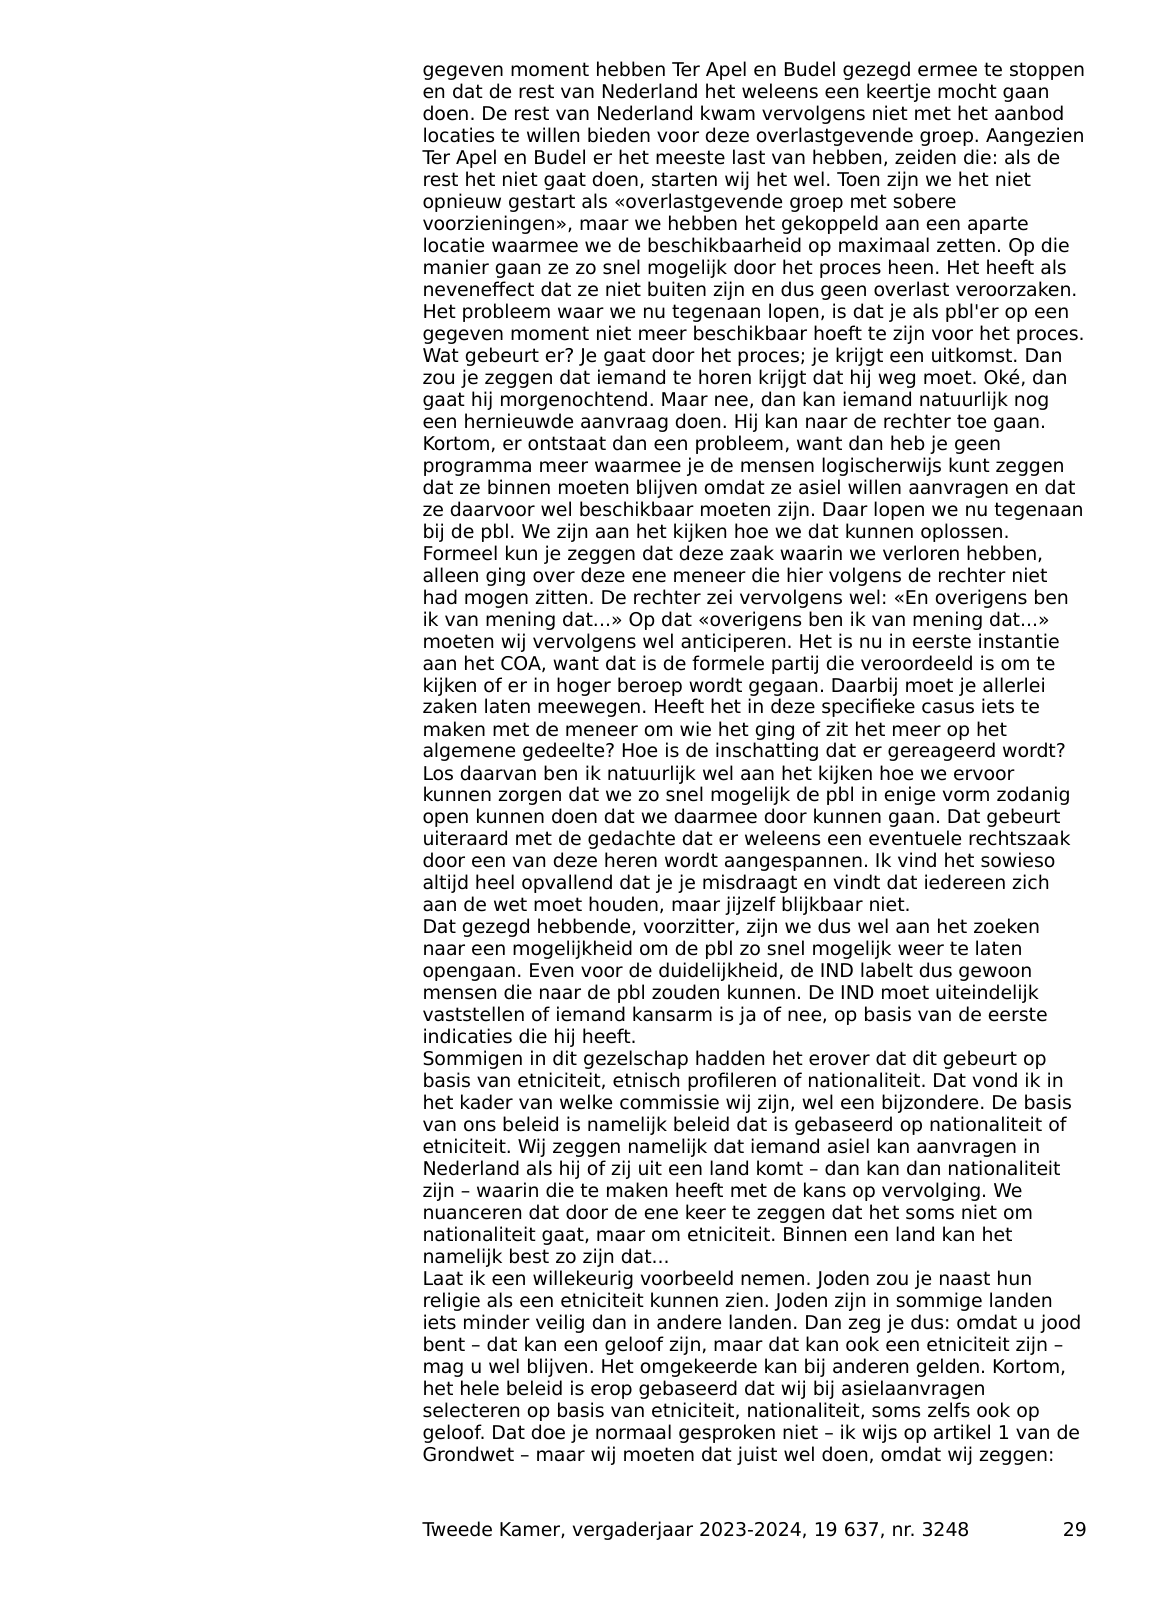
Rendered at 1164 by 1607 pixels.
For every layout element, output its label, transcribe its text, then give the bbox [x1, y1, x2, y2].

text Het probleem waar we nu tegenaan lopen, is dat je als pbl'er op een gegeven moment niet meer beschikbaar hoeft te zijn voor het proces. Wat gebeurt er? Je gaat door het proces; je krijgt een uitkomst. Dan zou je zeggen dat iemand te horen krijgt dat hij weg moet. Oké, dan gaat hij morgenochtend. Maar nee, dan kan iemand natuurlijk nog een hernieuwde aanvraag doen. Hij kan naar de rechter toe gaan. Kortom, er ontstaat dan een probleem, want dan heb je geen programma meer waarmee je de mensen logischerwijs kunt zeggen dat ze binnen moeten blijven omdat ze asiel willen aanvragen en dat ze daarvoor wel beschikbaar moeten zijn. Daar lopen we nu tegenaan bij de pbl. We zijn aan het kijken hoe we dat kunnen oplossen. [422, 301, 1087, 543]
text Sommigen in dit gezelschap hadden het erover dat dit gebeurt op basis van etniciteit, etnisch profileren of nationaliteit. Dat vond ik in het kader van welke commissie wij zijn, wel een bijzondere. De basis van ons beleid is namelijk beleid dat is gebaseerd op nationaliteit of etniciteit. Wij zeggen namelijk dat iemand asiel kan aanvragen in Nederland als hij of zij uit een land komt – dan kan dan nationaliteit zijn – waarin die te maken heeft met de kans op vervolging. We nuanceren dat door de ene keer te zeggen dat het soms niet om nationaliteit gaat, maar om etniciteit. Binnen een land kan het namelijk best zo zijn dat... [422, 1048, 1087, 1268]
text gegeven moment hebben Ter Apel en Budel gezegd ermee te stoppen en dat de rest van Nederland het weleens een keertje mocht gaan doen. De rest van Nederland kwam vervolgens niet met het aanbod locaties te willen bieden voor deze overlastgevende groep. Aangezien Ter Apel en Budel er het meeste last van hebben, zeiden die: als de rest het niet gaat doen, starten wij het wel. Toen zijn we het niet opnieuw gestart als «overlastgevende groep met sobere voorzieningen», maar we hebben het gekoppeld aan een aparte locatie waarmee we de beschikbaarheid op maximaal zetten. Op die manier gaan ze zo snel mogelijk door het proces heen. Het heeft als neveneffect dat ze niet buiten zijn en dus geen overlast veroorzaken. [422, 59, 1087, 301]
text Dat gezegd hebbende, voorzitter, zijn we dus wel aan het zoeken naar een mogelijkheid om de pbl zo snel mogelijk weer te laten opengaan. Even voor de duidelijkheid, de IND labelt dus gewoon mensen die naar de pbl zouden kunnen. De IND moet uiteindelijk vaststellen of iemand kansarm is ja of nee, op basis van de eerste indicaties die hij heeft. [422, 916, 1087, 1048]
text Formeel kun je zeggen dat deze zaak waarin we verloren hebben, alleen ging over deze ene meneer die hier volgens de rechter niet had mogen zitten. De rechter zei vervolgens wel: «En overigens ben ik van mening dat...» Op dat «overigens ben ik van mening dat...» moeten wij vervolgens wel anticiperen. Het is nu in eerste instantie aan het COA, want dat is de formele partij die veroordeeld is om te kijken of er in hoger beroep wordt gegaan. Daarbij moet je allerlei zaken laten meewegen. Heeft het in deze specifieke casus iets te maken met de meneer om wie het ging of zit het meer op het algemene gedeelte? Hoe is de inschatting dat er gereageerd wordt? Los daarvan ben ik natuurlijk wel aan het kijken hoe we ervoor kunnen zorgen dat we zo snel mogelijk de pbl in enige vorm zodanig open kunnen doen dat we daarmee door kunnen gaan. Dat gebeurt uiteraard met de gedachte dat er weleens een eventuele rechtszaak door een van deze heren wordt aangespannen. Ik vind het sowieso altijd heel opvallend dat je je misdraagt en vindt dat iedereen zich aan de wet moet houden, maar jijzelf blijkbaar niet. [422, 543, 1087, 916]
text Laat ik een willekeurig voorbeeld nemen. Joden zou je naast hun religie als een etniciteit kunnen zien. Joden zijn in sommige landen iets minder veilig dan in andere landen. Dan zeg je dus: omdat u jood bent – dat kan een geloof zijn, maar dat kan ook een etniciteit zijn – mag u wel blijven. Het omgekeerde kan bij anderen gelden. Kortom, het hele beleid is erop gebaseerd dat wij bij asielaanvragen selecteren op basis van etniciteit, nationaliteit, soms zelfs ook op geloof. Dat doe je normaal gesproken niet – ik wijs op artikel 1 van de Grondwet – maar wij moeten dat juist wel doen, omdat wij zeggen: [422, 1268, 1087, 1466]
